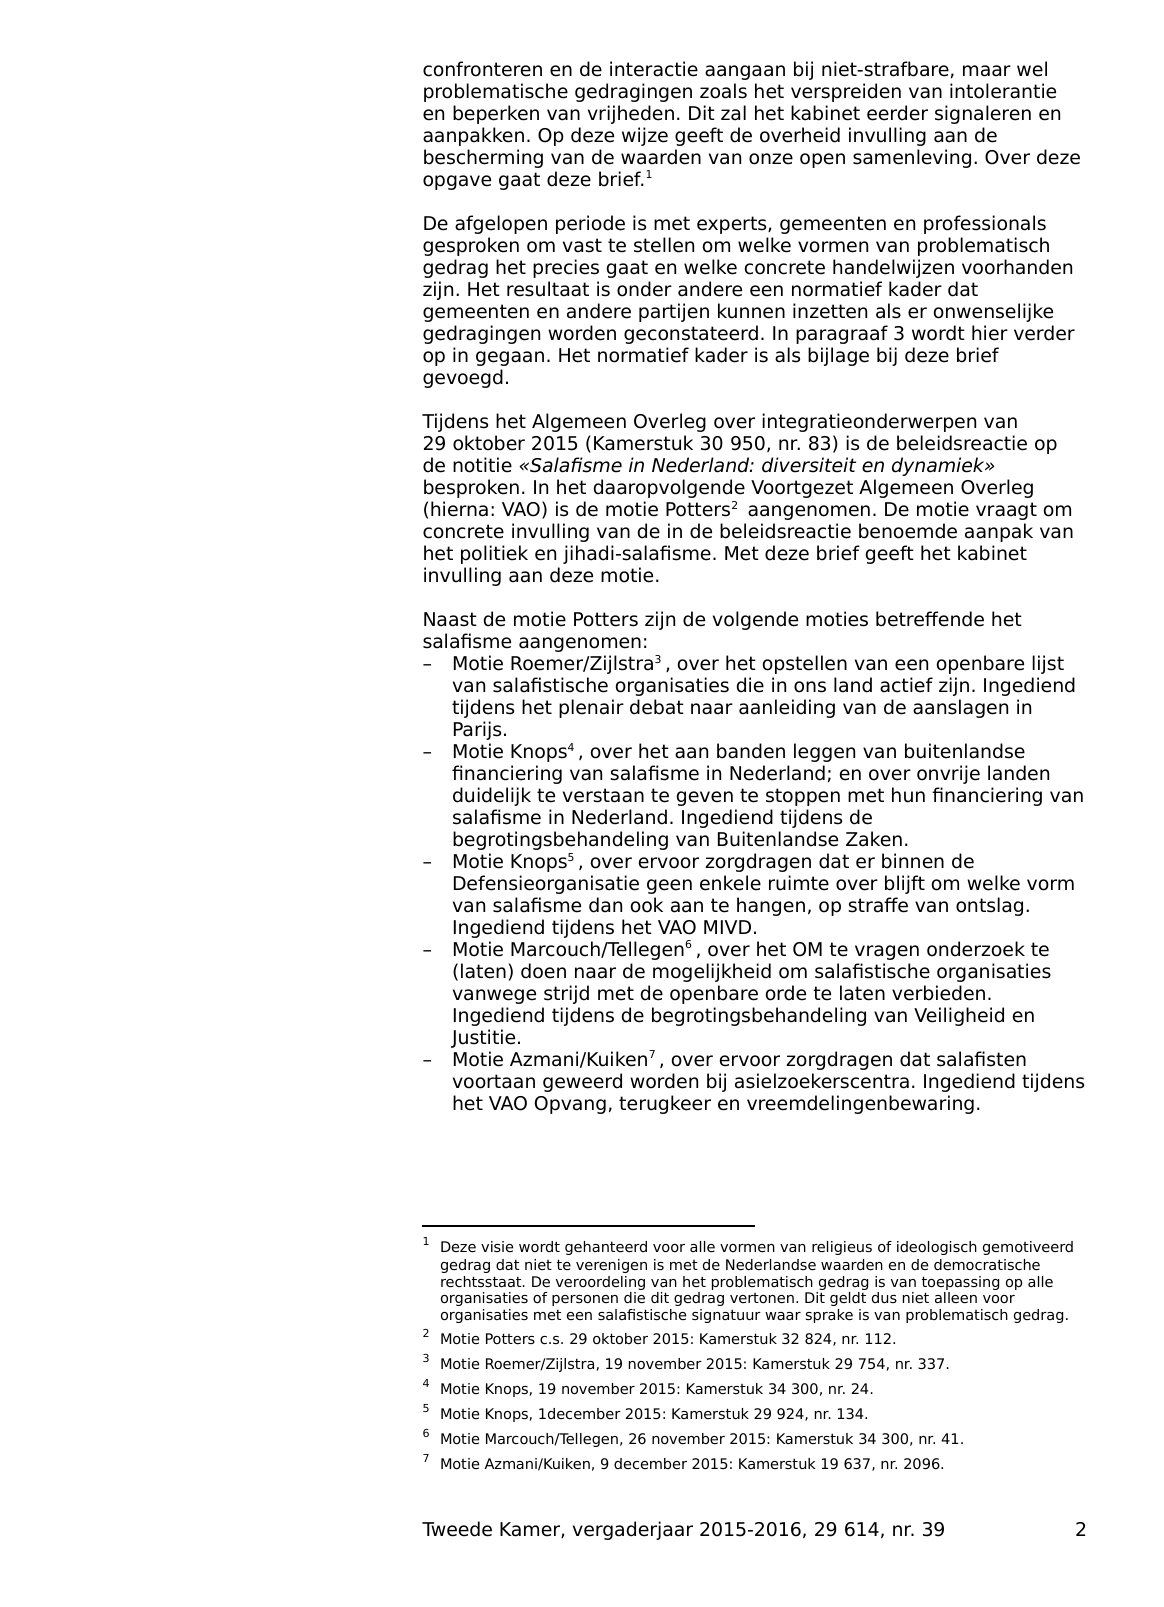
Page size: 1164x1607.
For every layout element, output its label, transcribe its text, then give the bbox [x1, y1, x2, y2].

text Deze visie wordt gehanteerd voor alle vormen van religieus of ideologisch gemotiveerd gedrag dat niet te verenigen is met de Nederlandse waarden en de democratische rechtsstaat. De veroordeling van het problematisch gedrag is van toepassing op alle organisaties of personen die dit gedrag vertonen. Dit geldt dus niet alleen voor organisaties met een salafistische signatuur waar sprake is van problematisch gedrag. [422, 1235, 1087, 1324]
text Motie Roemer/Zijlstra, 19 november 2015: Kamerstuk 29 754, nr. 337. [422, 1352, 1087, 1374]
text Naast de motie Potters zijn de volgende moties betreffende het salafisme aangenomen: [422, 609, 1087, 653]
text Motie Marcouch/Tellegen, 26 november 2015: Kamerstuk 34 300, nr. 41. [422, 1427, 1087, 1449]
text Motie Knops, 19 november 2015: Kamerstuk 34 300, nr. 24. [422, 1377, 1087, 1399]
text Motie Potters c.s. 29 oktober 2015: Kamerstuk 32 824, nr. 112. [422, 1327, 1087, 1349]
text – Motie Roemer/Zijlstra, over het opstellen van een openbare lijst van salafistische organisaties die in ons land actief zijn. Ingediend tijdens het plenair debat naar aanleiding van de aanslagen in Parijs. [422, 653, 1087, 741]
text Motie Knops, 1december 2015: Kamerstuk 29 924, nr. 134. [422, 1402, 1087, 1424]
text – Motie Knops, over ervoor zorgdragen dat er binnen de Defensieorganisatie geen enkele ruimte over blijft om welke vorm van salafisme dan ook aan te hangen, op straffe van ontslag. Ingediend tijdens het VAO MIVD. [422, 851, 1087, 939]
text – Motie Marcouch/Tellegen, over het OM te vragen onderzoek te (laten) doen naar de mogelijkheid om salafistische organisaties vanwege strijd met de openbare orde te laten verbieden. Ingediend tijdens de begrotingsbehandeling van Veiligheid en Justitie. [422, 939, 1087, 1049]
text confronteren en de interactie aangaan bij niet-strafbare, maar wel problematische gedragingen zoals het verspreiden van intolerantie en beperken van vrijheden. Dit zal het kabinet eerder signaleren en aanpakken. Op deze wijze geeft de overheid invulling aan de bescherming van de waarden van onze open samenleving. Over deze opgave gaat deze brief. [422, 59, 1087, 191]
text Tijdens het Algemeen Overleg over integratieonderwerpen van 29 oktober 2015 (Kamerstuk 30 950, nr. 83) is de beleidsreactie op de notitie «Salafisme in Nederland: diversiteit en dynamiek» besproken. In het daaropvolgende Voortgezet Algemeen Overleg (hierna: VAO) is de motie Potters aangenomen. De motie vraagt om concrete invulling van de in de beleidsreactie benoemde aanpak van het politiek en jihadi-salafisme. Met deze brief geeft het kabinet invulling aan deze motie. [422, 411, 1087, 587]
text Motie Azmani/Kuiken, 9 december 2015: Kamerstuk 19 637, nr. 2096. [422, 1452, 1087, 1474]
text – Motie Knops, over het aan banden leggen van buitenlandse financiering van salafisme in Nederland; en over onvrije landen duidelijk te verstaan te geven te stoppen met hun financiering van salafisme in Nederland. Ingediend tijdens de begrotingsbehandeling van Buitenlandse Zaken. [422, 741, 1087, 851]
text De afgelopen periode is met experts, gemeenten en professionals gesproken om vast te stellen om welke vormen van problematisch gedrag het precies gaat en welke concrete handelwijzen voorhanden zijn. Het resultaat is onder andere een normatief kader dat gemeenten en andere partijen kunnen inzetten als er onwenselijke gedragingen worden geconstateerd. In paragraaf 3 wordt hier verder op in gegaan. Het normatief kader is als bijlage bij deze brief gevoegd. [422, 213, 1087, 389]
text – Motie Azmani/Kuiken, over ervoor zorgdragen dat salafisten voortaan geweerd worden bij asielzoekerscentra. Ingediend tijdens het VAO Opvang, terugkeer en vreemdelingenbewaring. [422, 1049, 1087, 1115]
